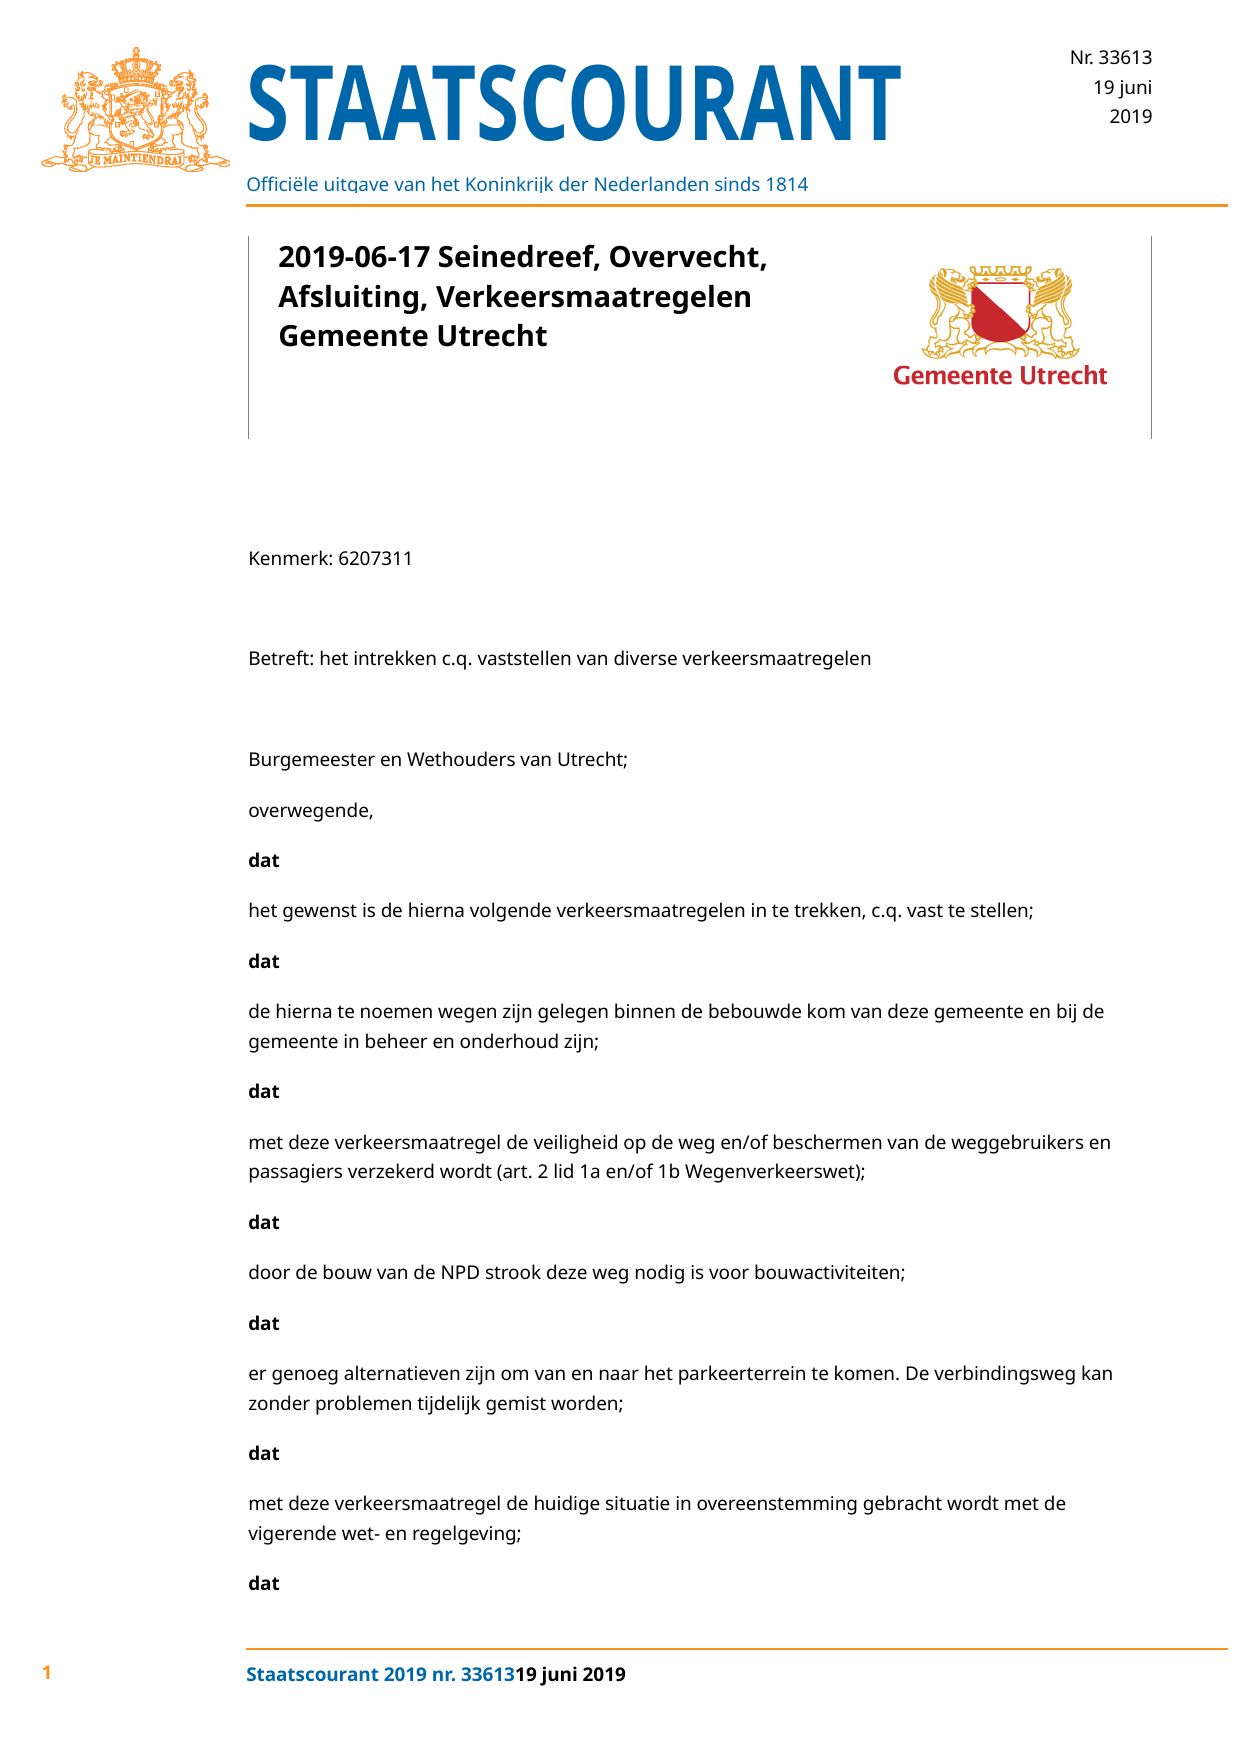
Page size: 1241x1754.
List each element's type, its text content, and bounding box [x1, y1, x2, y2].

text er genoeg alternatieven zijn om van en naar het parkeerterrein te komen. De verbindingsweg kan zonder problemen tijdelijk gemist worden; [248, 1360, 1152, 1416]
text dat [248, 1310, 1152, 1336]
text Betreft: het intrekken c.q. vaststellen van diverse verkeersmaatregelen [248, 646, 1152, 671]
picture [882, 236, 1119, 414]
table_header [850, 414, 1151, 439]
text dat [248, 1571, 1152, 1596]
text Kenmerk: 6207311 [248, 545, 1152, 571]
text dat [248, 1078, 1152, 1104]
table_header 2019-06-17 Seinedreef, Overvecht, Afsluiting, Verkeersmaatregelen Gemeente Utrecht [249, 236, 850, 439]
text door de bouw van de NPD strook deze weg nodig is voor bouwactiviteiten; [248, 1259, 1152, 1285]
text dat [248, 1209, 1152, 1235]
text dat [248, 948, 1152, 974]
table_header [850, 236, 882, 413]
text de hierna te noemen wegen zijn gelegen binnen de bebouwde kom van deze gemeente en bij de gemeente in beheer en onderhoud zijn; [248, 998, 1152, 1054]
text met deze verkeersmaatregel de huidige situatie in overeenstemming gebracht wordt met de vigerende wet- en regelgeving; [248, 1491, 1152, 1546]
text het gewenst is de hierna volgende verkeersmaatregelen in te trekken, c.q. vast te stellen; [248, 898, 1152, 923]
text overwegende, [248, 797, 1152, 823]
text Burgemeester en Wethouders van Utrecht; [248, 746, 1152, 772]
text dat [248, 847, 1152, 873]
text dat [248, 1440, 1152, 1466]
table_header [1119, 236, 1151, 413]
picture [41, 47, 231, 172]
text met deze verkeersmaatregel de veiligheid op de weg en/of beschermen van de weggebruikers en passagiers verzekerd wordt (art. 2 lid 1a en/of 1b Wegenverkeerswet); [248, 1129, 1152, 1184]
